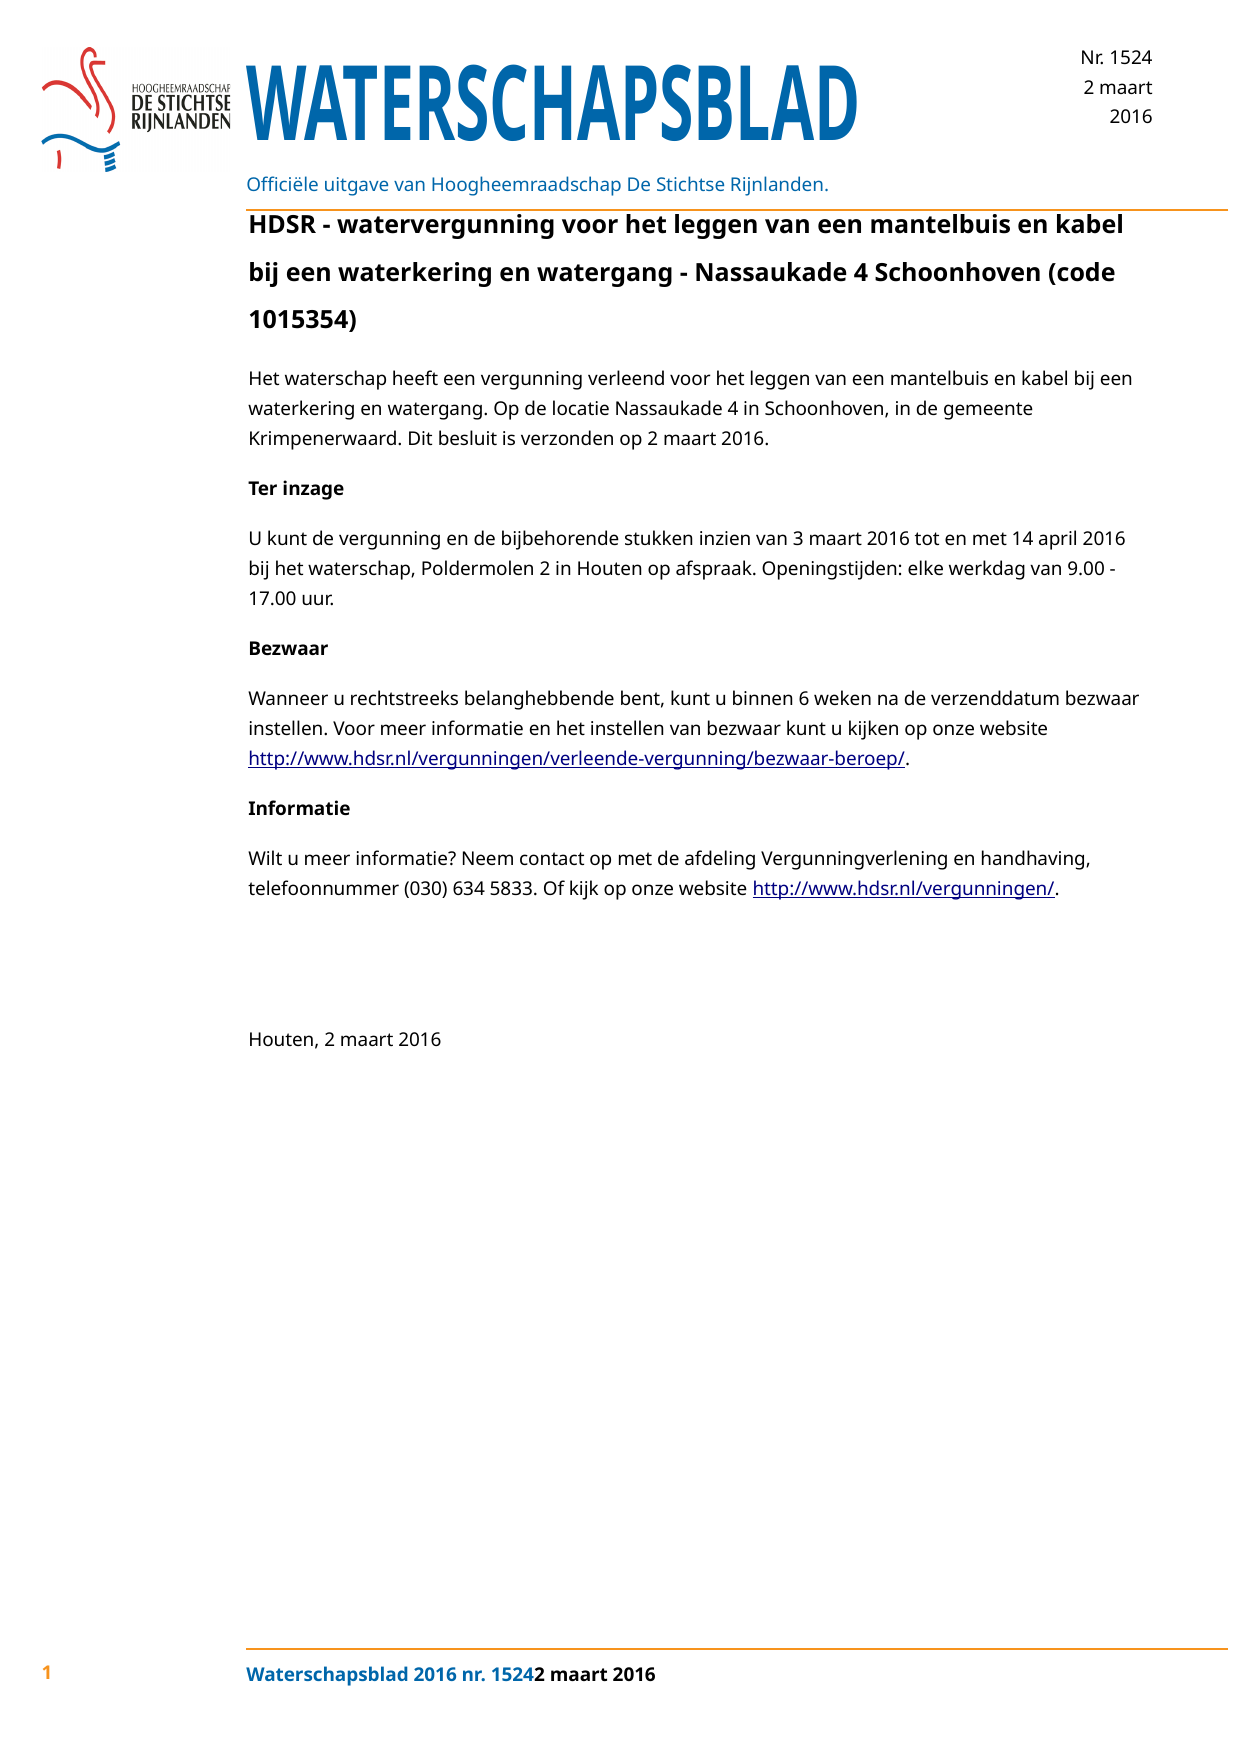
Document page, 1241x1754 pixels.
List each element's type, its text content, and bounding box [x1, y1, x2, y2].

text Houten, 2 maart 2016 [248, 1026, 1152, 1052]
text Wilt u meer informatie? Neem contact op met de afdeling Vergunningverlening en handhaving, telefoonnummer (030) 634 5833. Of kijk op onze website http://www.hdsr.nl/vergunningen/. [248, 846, 1152, 901]
text Wanneer u rechtstreeks belanghebbende bent, kunt u binnen 6 weken na de verzenddatum bezwaar instellen. Voor meer informatie en het instellen van bezwaar kunt u kijken op onze website http://www.hdsr.nl/vergunningen/verleende-vergunning/bezwaar-beroep/. [248, 686, 1152, 770]
text Informatie [248, 795, 1152, 821]
text Bezwaar [248, 635, 1152, 661]
text Het waterschap heeft een vergunning verleend voor het leggen van een mantelbuis en kabel bij een waterkering en watergang. Op de locatie Nassaukade 4 in Schoonhoven, in de gemeente Krimpenerwaard. Dit besluit is verzonden op 2 maart 2016. [248, 366, 1152, 450]
text U kunt de vergunning en de bijbehorende stukken inzien van 3 maart 2016 tot en met 14 april 2016 bij het waterschap, Poldermolen 2 in Houten op afspraak. Openingstijden: elke werkdag van 9.00 - 17.00 uur. [248, 526, 1152, 610]
picture [41, 47, 231, 172]
text Ter inzage [248, 475, 1152, 501]
text HDSR - watervergunning voor het leggen van een mantelbuis en kabel bij een waterkering en watergang - Nassaukade 4 Schoonhoven (code 1015354) [248, 211, 1152, 336]
